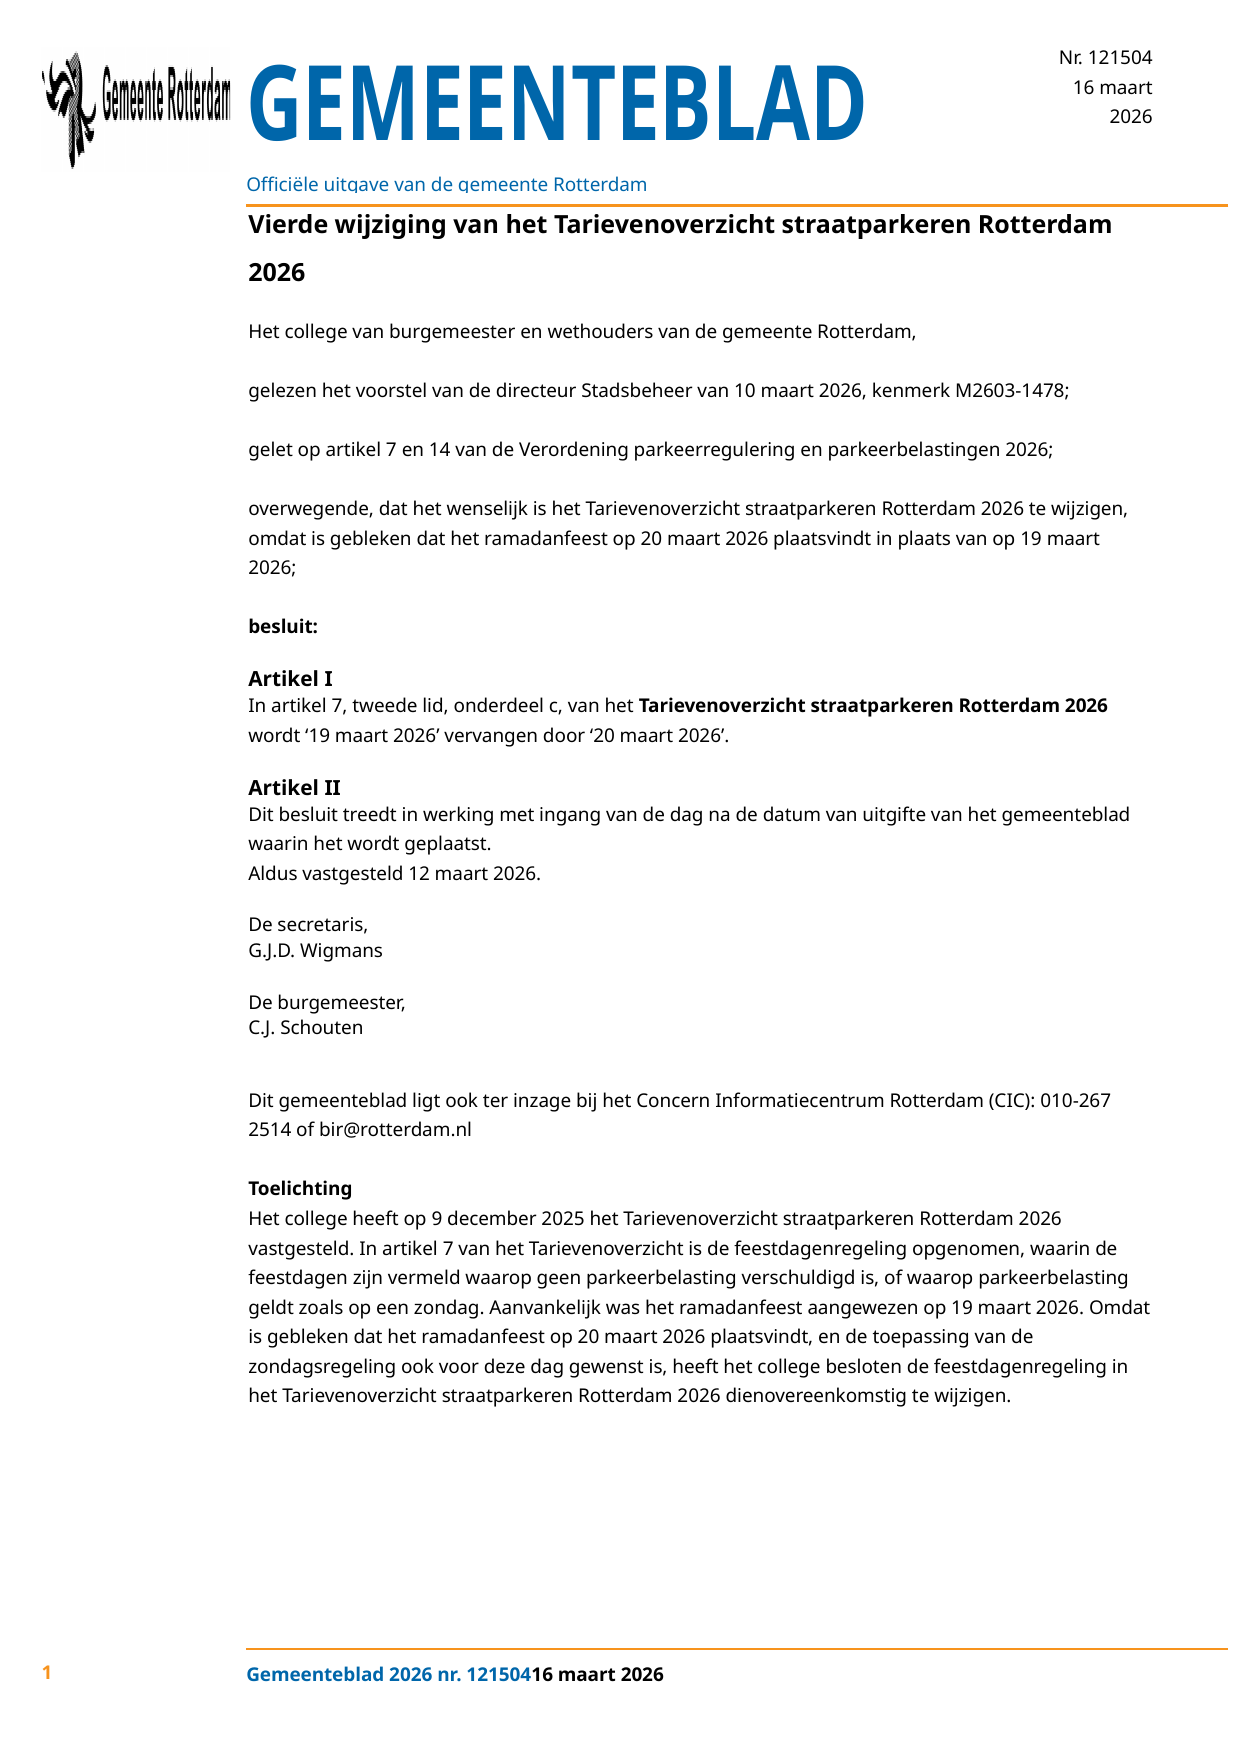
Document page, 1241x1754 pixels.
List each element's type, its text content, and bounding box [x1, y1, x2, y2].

text De burgemeester, [248, 989, 1152, 1014]
text gelet op artikel 7 en 14 van de Verordening parkeerregulering en parkeerbelastingen 2026; [248, 436, 1152, 462]
text Vierde wijziging van het Tarievenoverzicht straatparkeren Rotterdam 2026 [248, 207, 1152, 288]
text gelezen het voorstel van de directeur Stadsbeheer van 10 maart 2026, kenmerk M2603-1478; [248, 377, 1152, 403]
text G.J.D. Wigmans [248, 937, 1152, 963]
text Het college van burgemeester en wethouders van de gemeente Rotterdam, [248, 318, 1152, 344]
text Artikel II [248, 773, 1152, 801]
text Aldus vastgesteld 12 maart 2026. [248, 860, 1152, 886]
text Het college heeft op 9 december 2025 het Tarievenoverzicht straatparkeren Rotterdam 2026 vastgesteld. In artikel 7 van het Tarievenoverzicht is de feestdagenregeling opgenomen, waarin de feestdagen zijn vermeld waarop geen parkeerbelasting verschuldigd is, of waarop parkeerbelasting geldt zoals op een zondag. Aanvankelijk was het ramadanfeest aangewezen op 19 maart 2026. Omdat is gebleken dat het ramadanfeest op 20 maart 2026 plaatsvindt, en de toepassing van de zondagsregeling ook voor deze dag gewenst is, heeft het college besloten de feestdagenregeling in het Tarievenoverzicht straatparkeren Rotterdam 2026 dienovereenkomstig te wijzigen. [248, 1205, 1152, 1408]
text De secretaris, [248, 912, 1152, 937]
text overwegende, dat het wenselijk is het Tarievenoverzicht straatparkeren Rotterdam 2026 te wijzigen, omdat is gebleken dat het ramadanfeest op 20 maart 2026 plaatsvindt in plaats van op 19 maart 2026; [248, 495, 1152, 580]
text besluit: [248, 614, 1152, 639]
text Dit gemeenteblad ligt ook ter inzage bij het Concern Informatiecentrum Rotterdam (CIC): 010-267 2514 of bir@rotterdam.nl [248, 1087, 1152, 1142]
text Dit besluit treedt in werking met ingang van de dag na de datum van uitgifte van het gemeenteblad waarin het wordt geplaatst. [248, 801, 1152, 856]
text In artikel 7, tweede lid, onderdeel c, van het Tarievenoverzicht straatparkeren Rotterdam 2026 wordt ‘19 maart 2026’ vervangen door ‘20 maart 2026’. [248, 693, 1152, 748]
picture [41, 47, 231, 172]
text Toelichting [248, 1176, 1152, 1201]
text Artikel I [248, 664, 1152, 693]
text C.J. Schouten [248, 1014, 1152, 1040]
